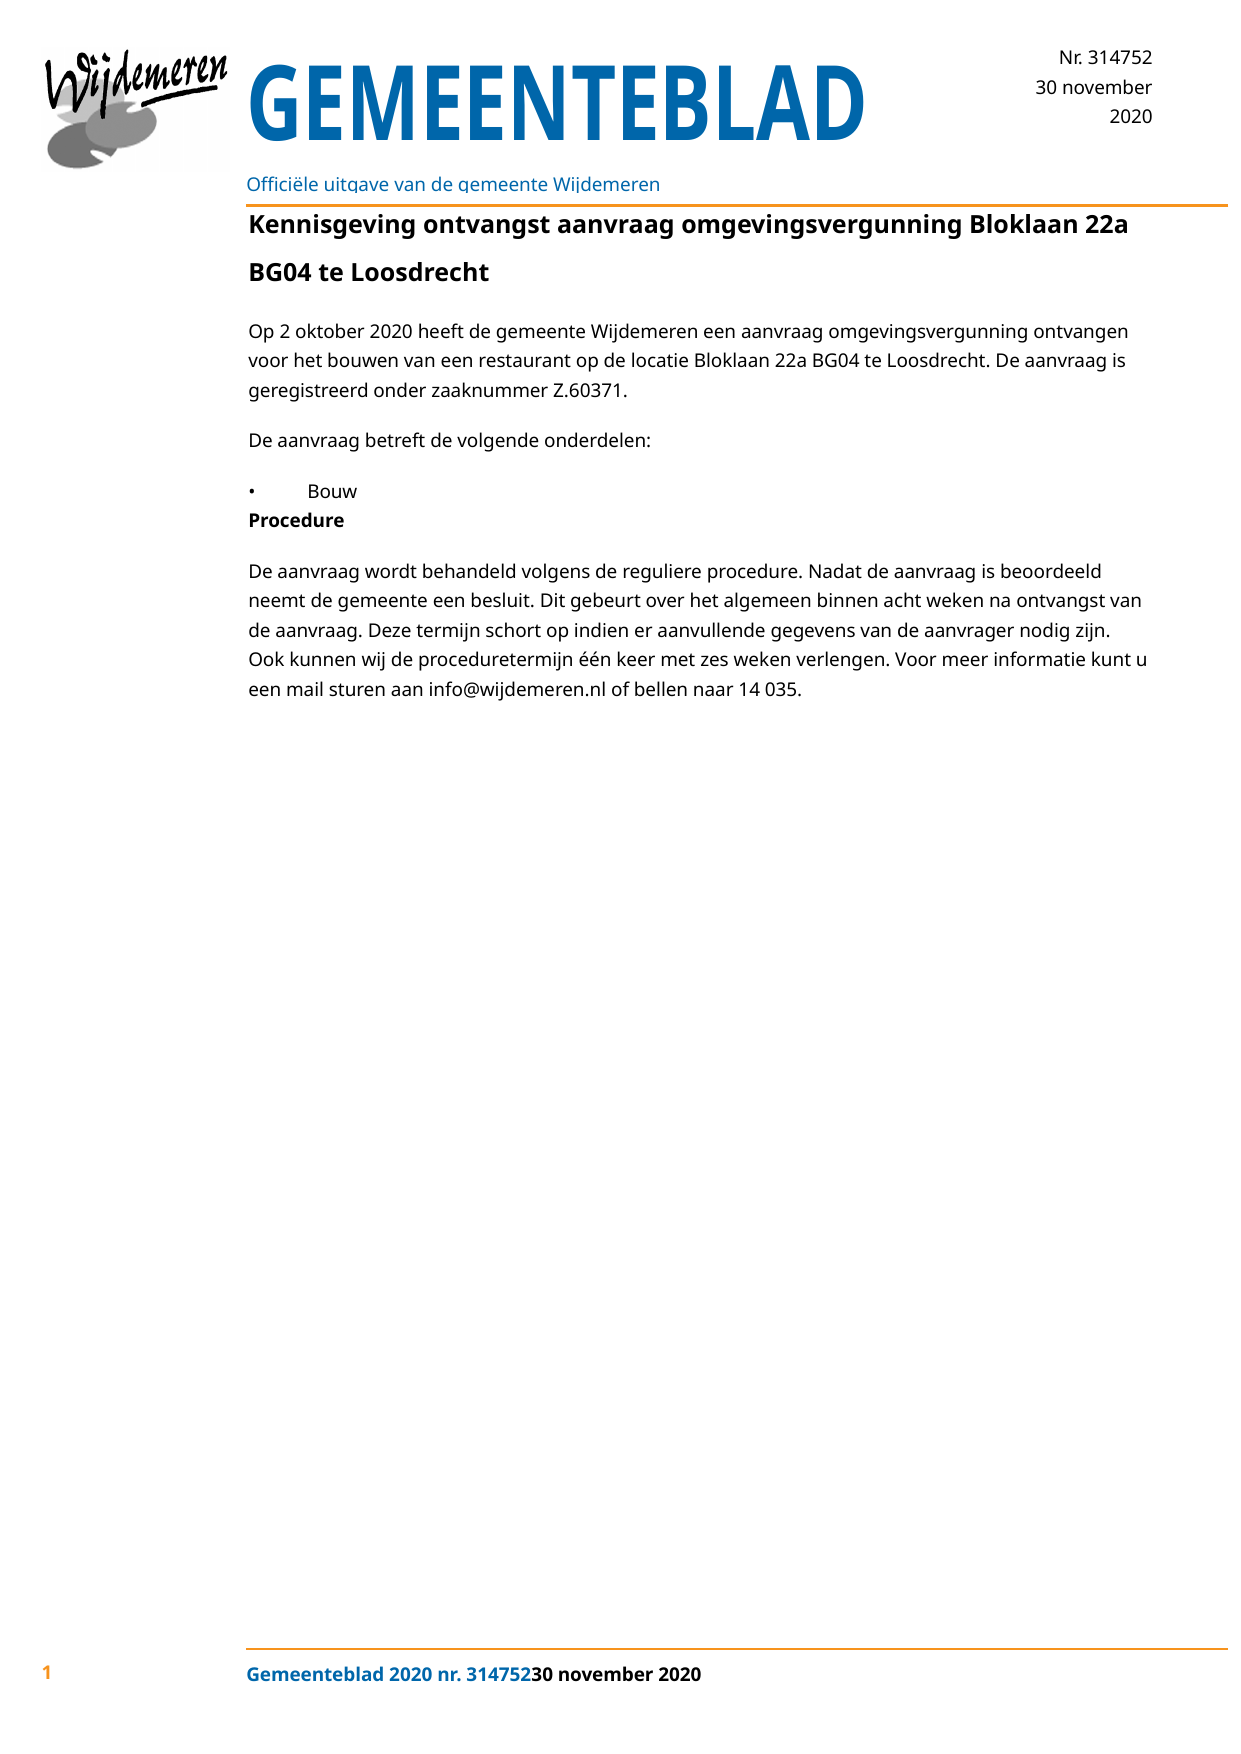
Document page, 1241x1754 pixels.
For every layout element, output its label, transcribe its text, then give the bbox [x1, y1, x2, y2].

text De aanvraag wordt behandeld volgens de reguliere procedure. Nadat de aanvraag is beoordeeld neemt de gemeente een besluit. Dit gebeurt over het algemeen binnen acht weken na ontvangst van de aanvraag. Deze termijn schort op indien er aanvullende gegevens van de aanvrager nodig zijn. Ook kunnen wij de proceduretermijn één keer met zes weken verlengen. Voor meer informatie kunt u een mail sturen aan info@wijdemeren.nl of bellen naar 14 035. [248, 558, 1152, 702]
text Op 2 oktober 2020 heeft de gemeente Wijdemeren een aanvraag omgevingsvergunning ontvangen voor het bouwen van een restaurant op de locatie Bloklaan 22a BG04 te Loosdrecht. De aanvraag is geregistreerd onder zaaknummer Z.60371. [248, 318, 1152, 403]
list Bouw [248, 478, 1152, 504]
text Procedure [248, 507, 1152, 533]
text Kennisgeving ontvangst aanvraag omgevingsvergunning Bloklaan 22a BG04 te Loosdrecht [248, 207, 1152, 288]
picture [41, 47, 231, 172]
text De aanvraag betreft de volgende onderdelen: [248, 427, 1152, 453]
